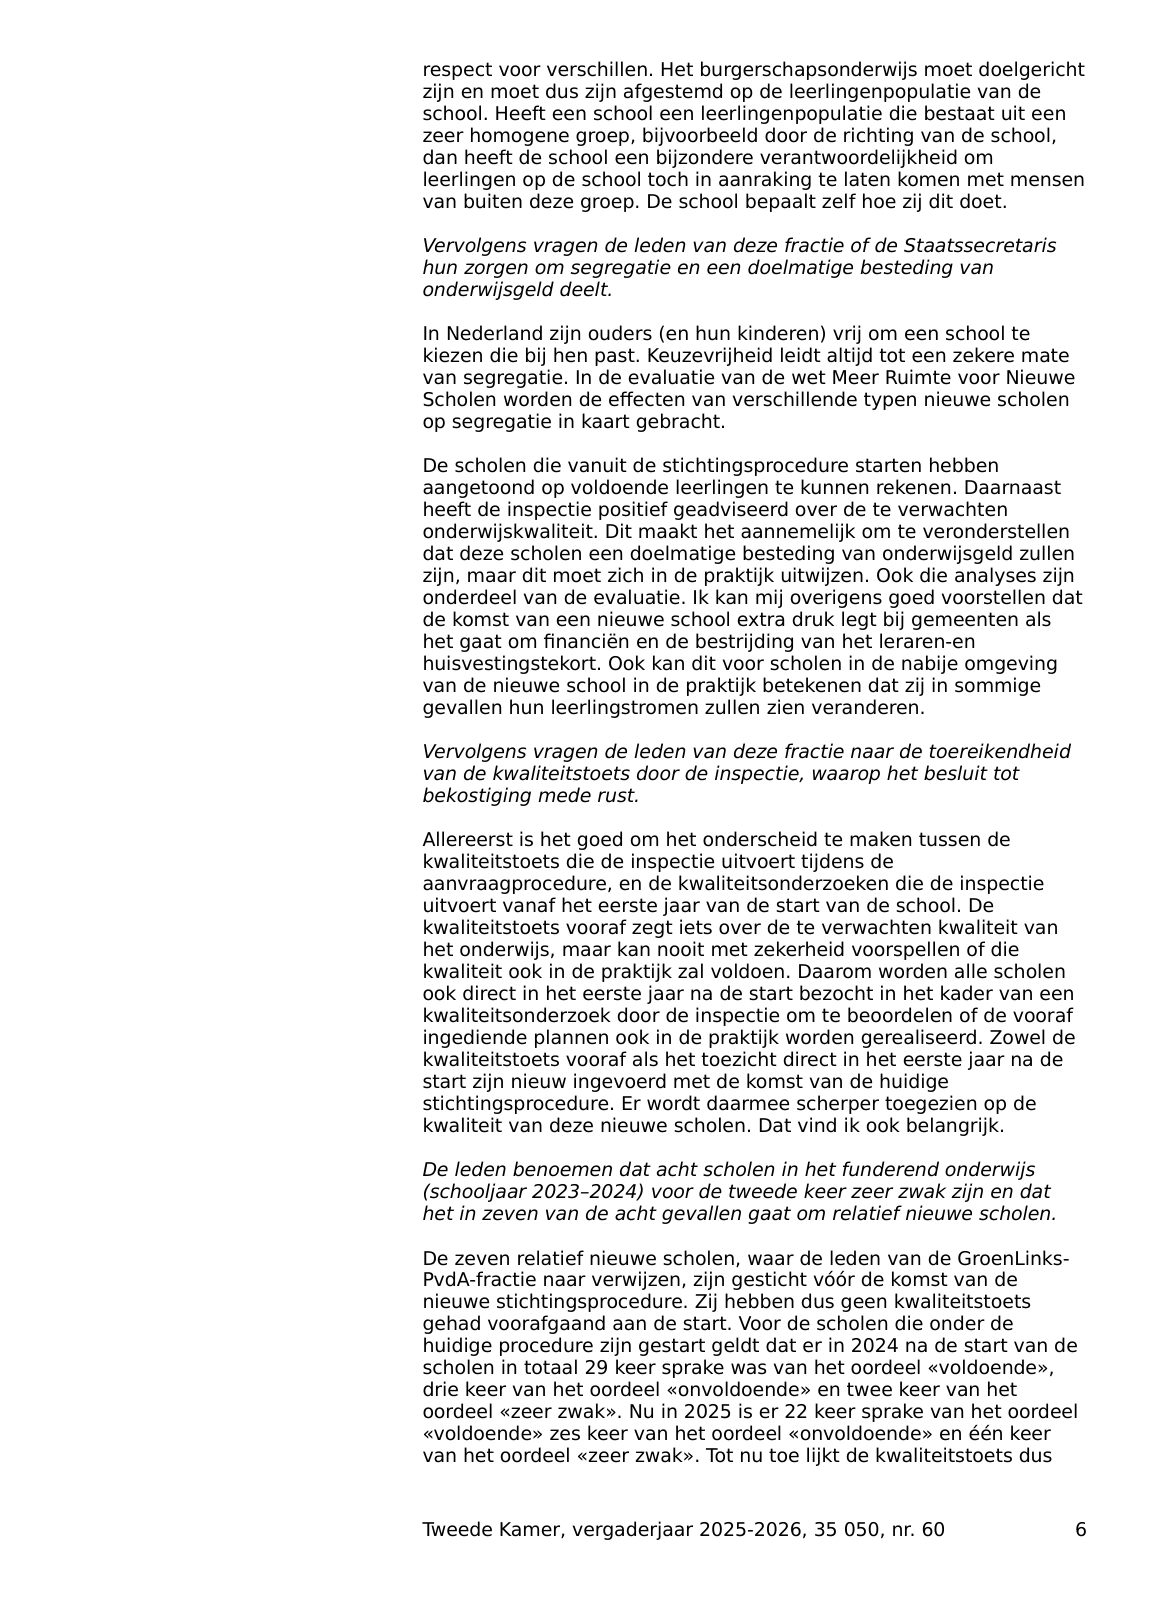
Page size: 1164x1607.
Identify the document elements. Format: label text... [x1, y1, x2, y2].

text Vervolgens vragen de leden van deze fractie of de Staatssecretaris hun zorgen om segregatie en een doelmatige besteding van onderwijsgeld deelt. [422, 235, 1087, 301]
text De leden benoemen dat acht scholen in het funderend onderwijs (schooljaar 2023–2024) voor de tweede keer zeer zwak zijn en dat het in zeven van de acht gevallen gaat om relatief nieuwe scholen. [422, 1159, 1087, 1225]
text De scholen die vanuit de stichtingsprocedure starten hebben aangetoond op voldoende leerlingen te kunnen rekenen. Daarnaast heeft de inspectie positief geadviseerd over de te verwachten onderwijskwaliteit. Dit maakt het aannemelijk om te veronderstellen dat deze scholen een doelmatige besteding van onderwijsgeld zullen zijn, maar dit moet zich in de praktijk uitwijzen. Ook die analyses zijn onderdeel van de evaluatie. Ik kan mij overigens goed voorstellen dat de komst van een nieuwe school extra druk legt bij gemeenten als het gaat om financiën en de bestrijding van het leraren-en huisvestingstekort. Ook kan dit voor scholen in de nabije omgeving van de nieuwe school in de praktijk betekenen dat zij in sommige gevallen hun leerlingstromen zullen zien veranderen. [422, 455, 1087, 719]
text De zeven relatief nieuwe scholen, waar de leden van de GroenLinks-PvdA-fractie naar verwijzen, zijn gesticht vóór de komst van de nieuwe stichtingsprocedure. Zij hebben dus geen kwaliteitstoets gehad voorafgaand aan de start. Voor de scholen die onder de huidige procedure zijn gestart geldt dat er in 2024 na de start van de scholen in totaal 29 keer sprake was van het oordeel «voldoende», drie keer van het oordeel «onvoldoende» en twee keer van het oordeel «zeer zwak». Nu in 2025 is er 22 keer sprake van het oordeel «voldoende» zes keer van het oordeel «onvoldoende» en één keer van het oordeel «zeer zwak». Tot nu toe lijkt de kwaliteitstoets dus [422, 1247, 1087, 1467]
text Allereerst is het goed om het onderscheid te maken tussen de kwaliteitstoets die de inspectie uitvoert tijdens de aanvraagprocedure, en de kwaliteitsonderzoeken die de inspectie uitvoert vanaf het eerste jaar van de start van de school. De kwaliteitstoets vooraf zegt iets over de te verwachten kwaliteit van het onderwijs, maar kan nooit met zekerheid voorspellen of die kwaliteit ook in de praktijk zal voldoen. Daarom worden alle scholen ook direct in het eerste jaar na de start bezocht in het kader van een kwaliteitsonderzoek door de inspectie om te beoordelen of de vooraf ingediende plannen ook in de praktijk worden gerealiseerd. Zowel de kwaliteitstoets vooraf als het toezicht direct in het eerste jaar na de start zijn nieuw ingevoerd met de komst van de huidige stichtingsprocedure. Er wordt daarmee scherper toegezien op de kwaliteit van deze nieuwe scholen. Dat vind ik ook belangrijk. [422, 829, 1087, 1137]
text respect voor verschillen. Het burgerschapsonderwijs moet doelgericht zijn en moet dus zijn afgestemd op de leerlingenpopulatie van de school. Heeft een school een leerlingenpopulatie die bestaat uit een zeer homogene groep, bijvoorbeeld door de richting van de school, dan heeft de school een bijzondere verantwoordelijkheid om leerlingen op de school toch in aanraking te laten komen met mensen van buiten deze groep. De school bepaalt zelf hoe zij dit doet. [422, 59, 1087, 213]
text In Nederland zijn ouders (en hun kinderen) vrij om een school te kiezen die bij hen past. Keuzevrijheid leidt altijd tot een zekere mate van segregatie. In de evaluatie van de wet Meer Ruimte voor Nieuwe Scholen worden de effecten van verschillende typen nieuwe scholen op segregatie in kaart gebracht. [422, 323, 1087, 433]
text Vervolgens vragen de leden van deze fractie naar de toereikendheid van de kwaliteitstoets door de inspectie, waarop het besluit tot bekostiging mede rust. [422, 741, 1087, 807]
